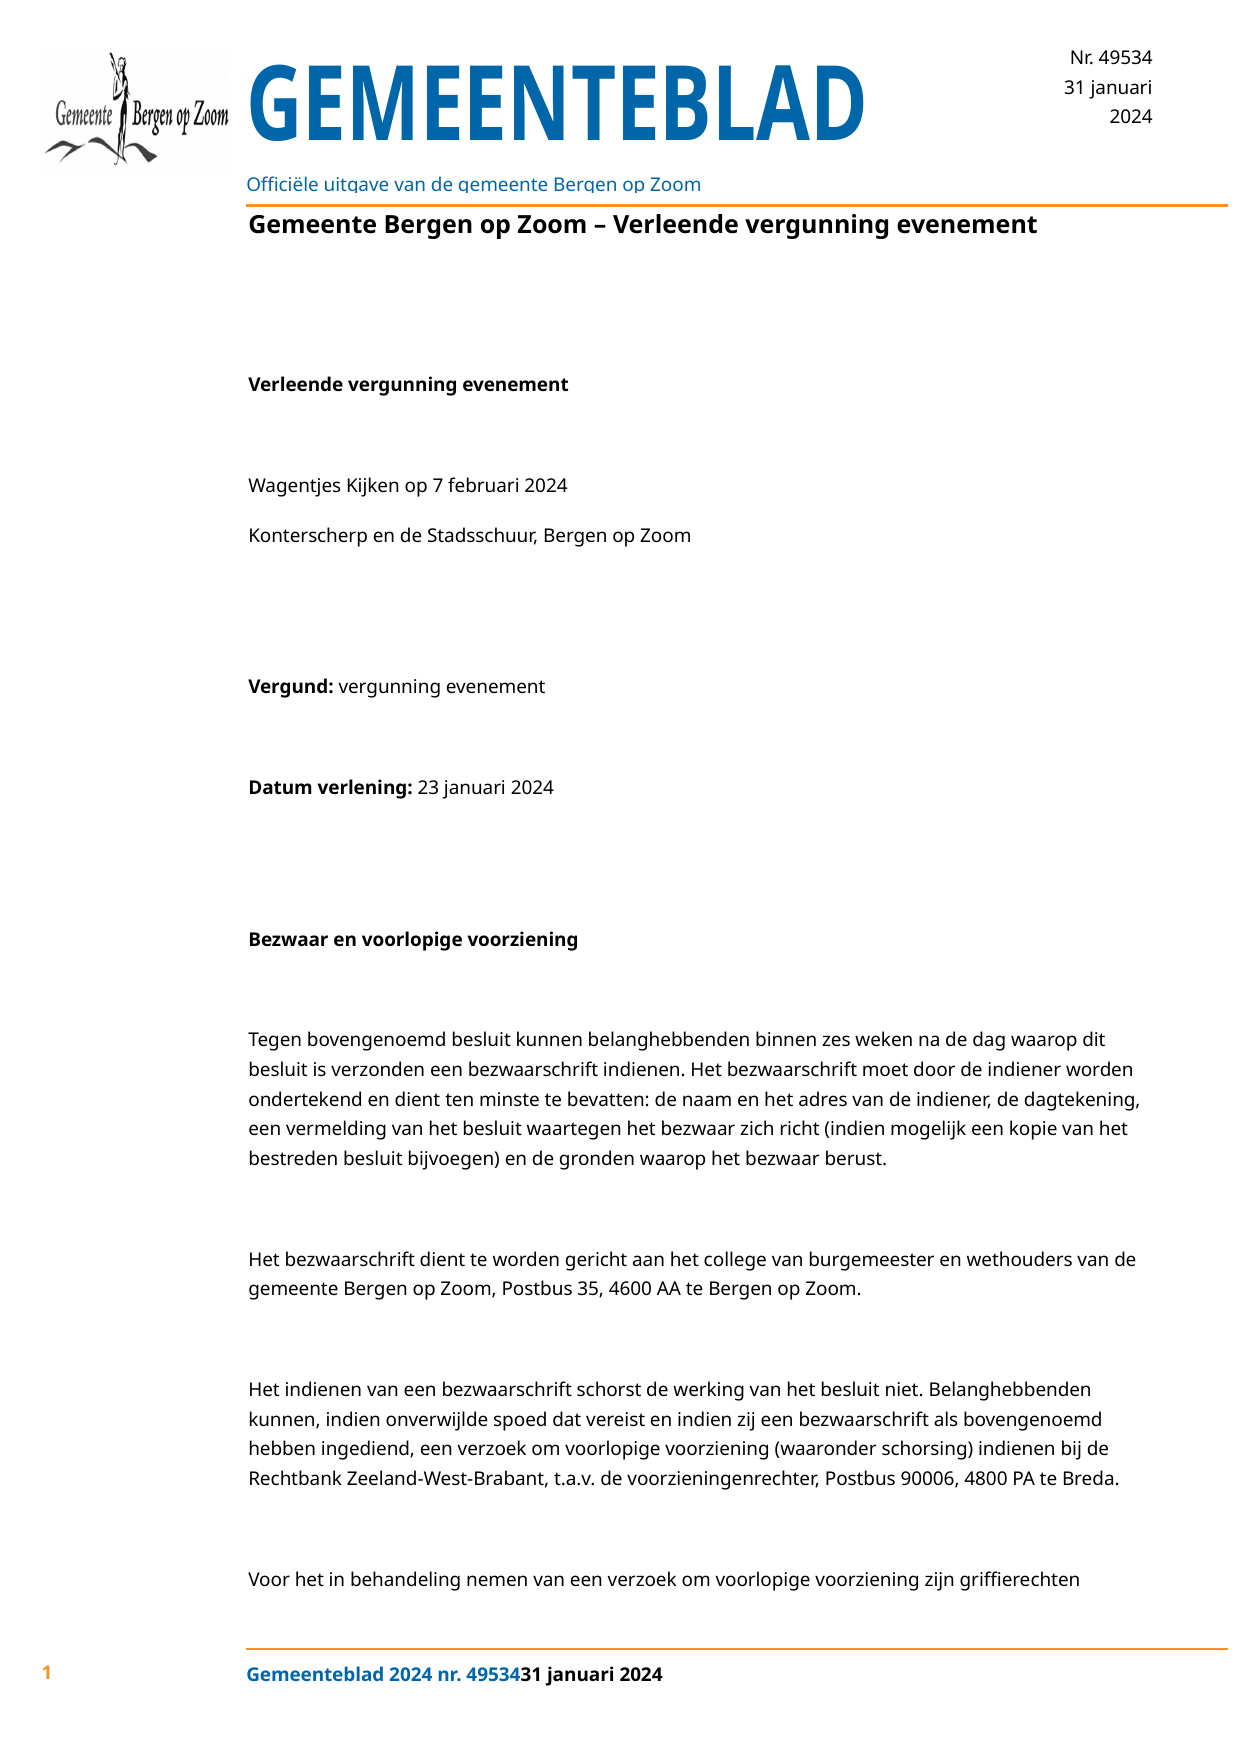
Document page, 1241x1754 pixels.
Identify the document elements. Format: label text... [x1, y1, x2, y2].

text Vergund: vergunning evenement [248, 674, 1152, 699]
text Gemeente Bergen op Zoom – Verleende vergunning evenement [248, 207, 1152, 241]
picture [41, 47, 231, 172]
text Wagentjes Kijken op 7 februari 2024 [248, 472, 1152, 498]
text Het bezwaarschrift dient te worden gericht aan het college van burgemeester en wethouders van de gemeente Bergen op Zoom, Postbus 35, 4600 AA te Bergen op Zoom. [248, 1246, 1152, 1301]
text Tegen bovengenoemd besluit kunnen belanghebbenden binnen zes weken na de dag waarop dit besluit is verzonden een bezwaarschrift indienen. Het bezwaarschrift moet door de indiener worden ondertekend en dient ten minste te bevatten: de naam en het adres van de indiener, de dagtekening, een vermelding van het besluit waartegen het bezwaar zich richt (indien mogelijk een kopie van het bestreden besluit bijvoegen) en de gronden waarop het bezwaar berust. [248, 1027, 1152, 1171]
text Het indienen van een bezwaarschrift schorst de werking van het besluit niet. Belanghebbenden kunnen, indien onverwijlde spoed dat vereist en indien zij een bezwaarschrift als bovengenoemd hebben ingediend, een verzoek om voorlopige voorziening (waaronder schorsing) indienen bij de Rechtbank Zeeland-West-Brabant, t.a.v. de voorzieningenrechter, Postbus 90006, 4800 PA te Breda. [248, 1376, 1152, 1491]
text Konterscherp en de Stadsschuur, Bergen op Zoom [248, 522, 1152, 548]
text Bezwaar en voorlopige voorziening [248, 926, 1152, 951]
text Verleende vergunning evenement [248, 371, 1152, 397]
text Voor het in behandeling nemen van een verzoek om voorlopige voorziening zijn griffierechten [248, 1566, 1152, 1591]
text Datum verlening: 23 januari 2024 [248, 774, 1152, 800]
